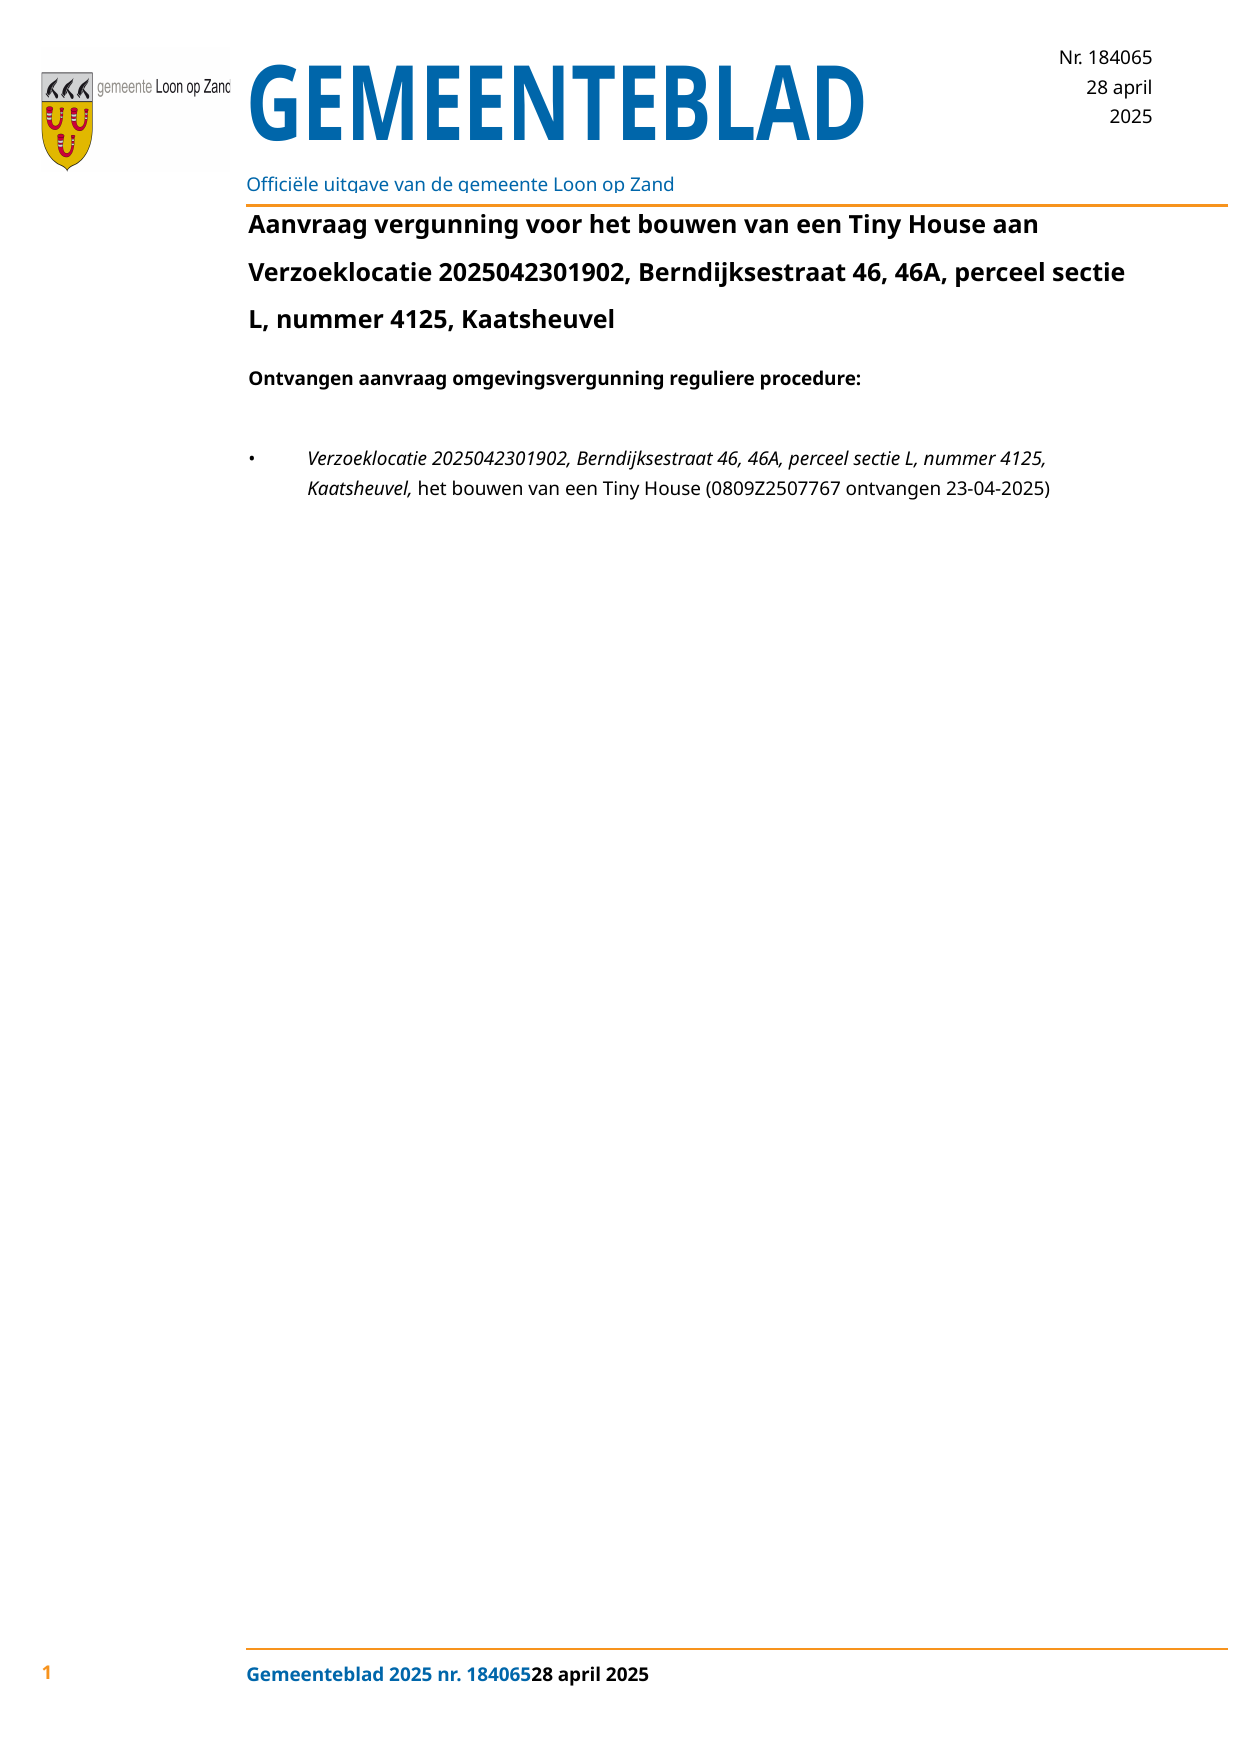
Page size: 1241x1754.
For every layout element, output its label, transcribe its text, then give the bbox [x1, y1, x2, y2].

picture [41, 47, 231, 172]
text Ontvangen aanvraag omgevingsvergunning reguliere procedure: [248, 366, 1152, 391]
text Aanvraag vergunning voor het bouwen van een Tiny House aan Verzoeklocatie 2025042301902, Berndijksestraat 46, 46A, perceel sectie L, nummer 4125, Kaatsheuvel [248, 207, 1152, 336]
list Verzoeklocatie 2025042301902, Berndijksestraat 46, 46A, perceel sectie L, nummer 4125, Kaatsheuvel, het bouwen van een Tiny House (0809Z2507767 ontvangen 23-04-2025) [248, 446, 1152, 501]
